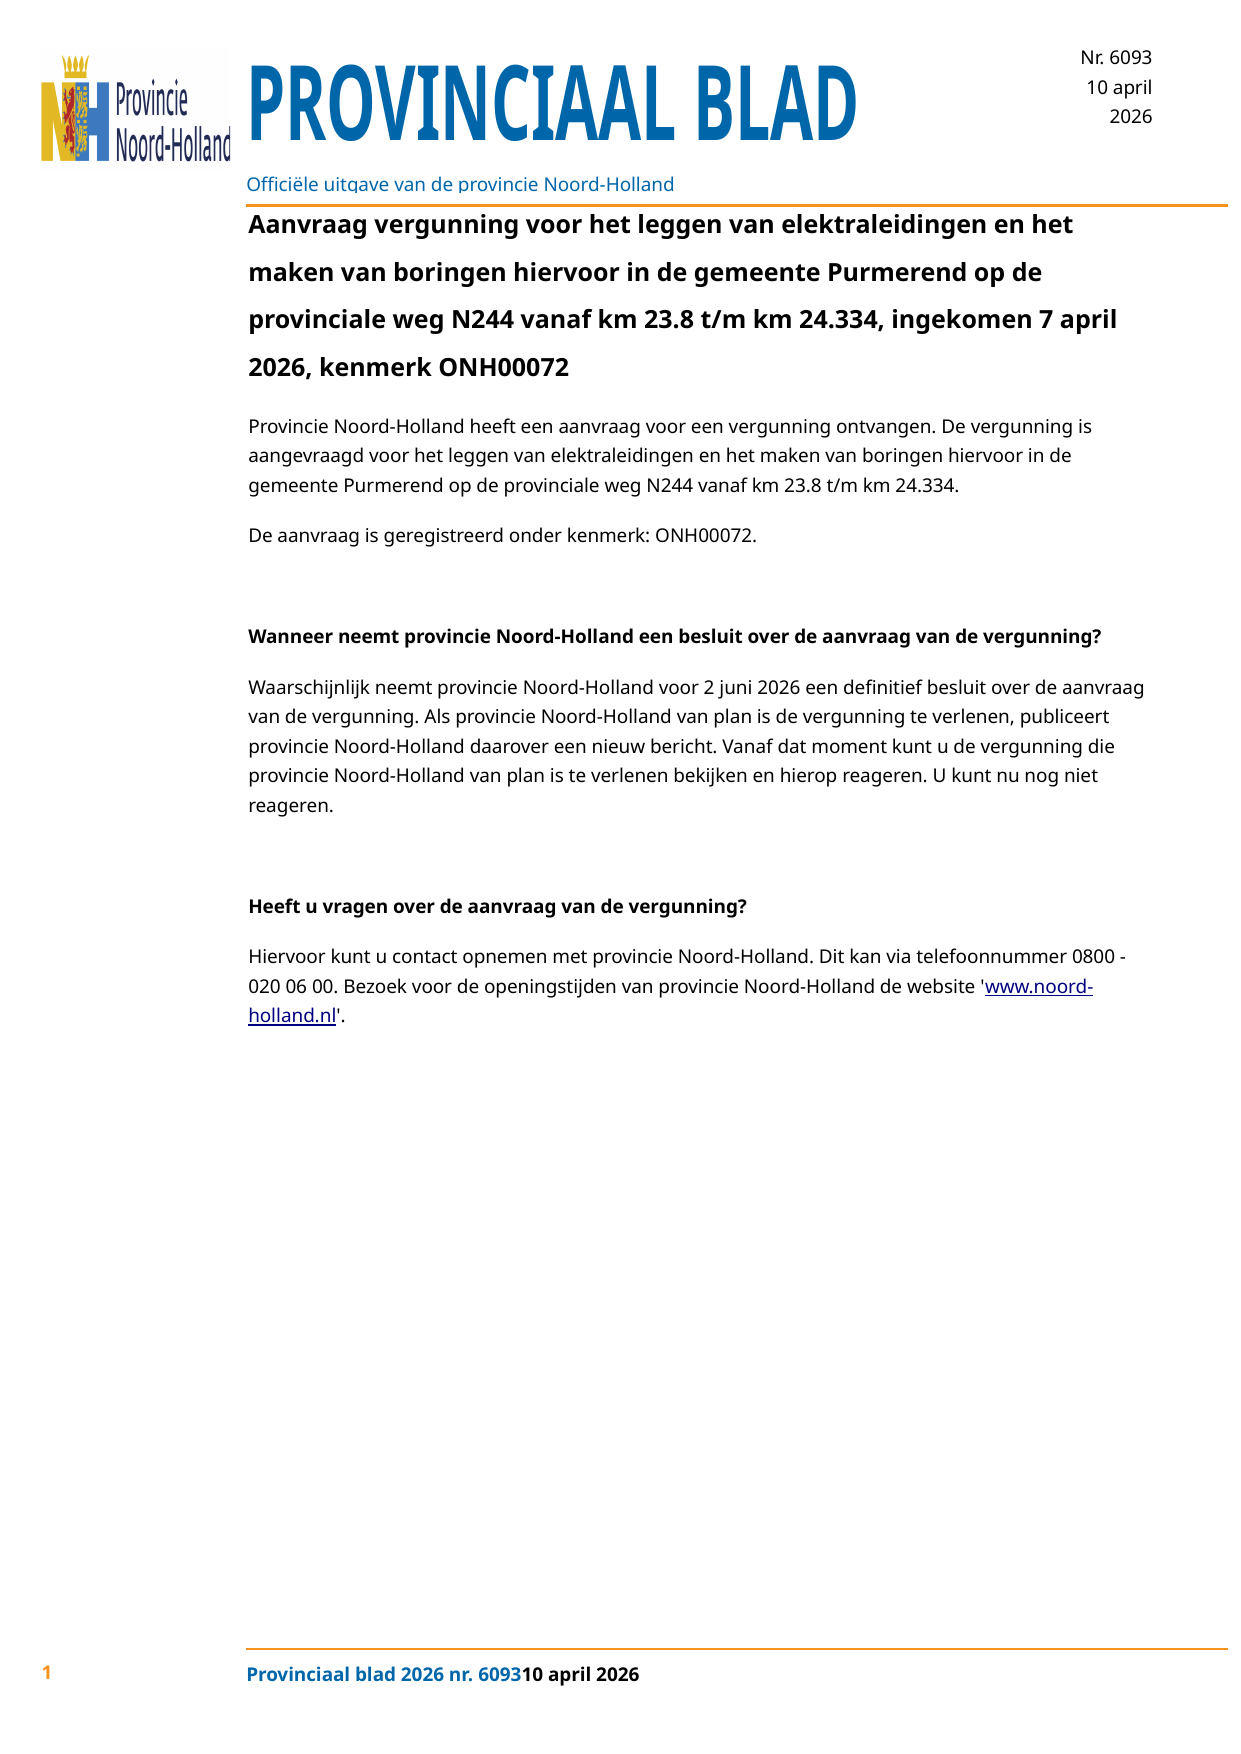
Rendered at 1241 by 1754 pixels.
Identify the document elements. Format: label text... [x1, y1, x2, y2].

text Wanneer neemt provincie Noord-Holland een besluit over de aanvraag van de vergunning? [248, 623, 1152, 649]
text Aanvraag vergunning voor het leggen van elektraleidingen en het maken van boringen hiervoor in de gemeente Purmerend op de provinciale weg N244 vanaf km 23.8 t/m km 24.334, ingekomen 7 april 2026, kenmerk ONH00072 [248, 207, 1152, 384]
text Waarschijnlijk neemt provincie Noord-Holland voor 2 juni 2026 een definitief besluit over de aanvraag van de vergunning. Als provincie Noord-Holland van plan is de vergunning te verlenen, publiceert provincie Noord-Holland daarover een nieuw bericht. Vanaf dat moment kunt u de vergunning die provincie Noord-Holland van plan is te verlenen bekijken en hierop reageren. U kunt nu nog niet reageren. [248, 674, 1152, 818]
text Heeft u vragen over de aanvraag van de vergunning? [248, 893, 1152, 919]
text Hiervoor kunt u contact opnemen met provincie Noord-Holland. Dit kan via telefoonnummer 0800 - 020 06 00. Bezoek voor de openingstijden van provincie Noord-Holland de website 'www.noord-holland.nl'. [248, 943, 1152, 1028]
text Provincie Noord-Holland heeft een aanvraag voor een vergunning ontvangen. De vergunning is aangevraagd voor het leggen van elektraleidingen en het maken van boringen hiervoor in de gemeente Purmerend op de provinciale weg N244 vanaf km 23.8 t/m km 24.334. [248, 413, 1152, 498]
text De aanvraag is geregistreerd onder kenmerk: ONH00072. [248, 523, 1152, 548]
picture [41, 47, 231, 172]
